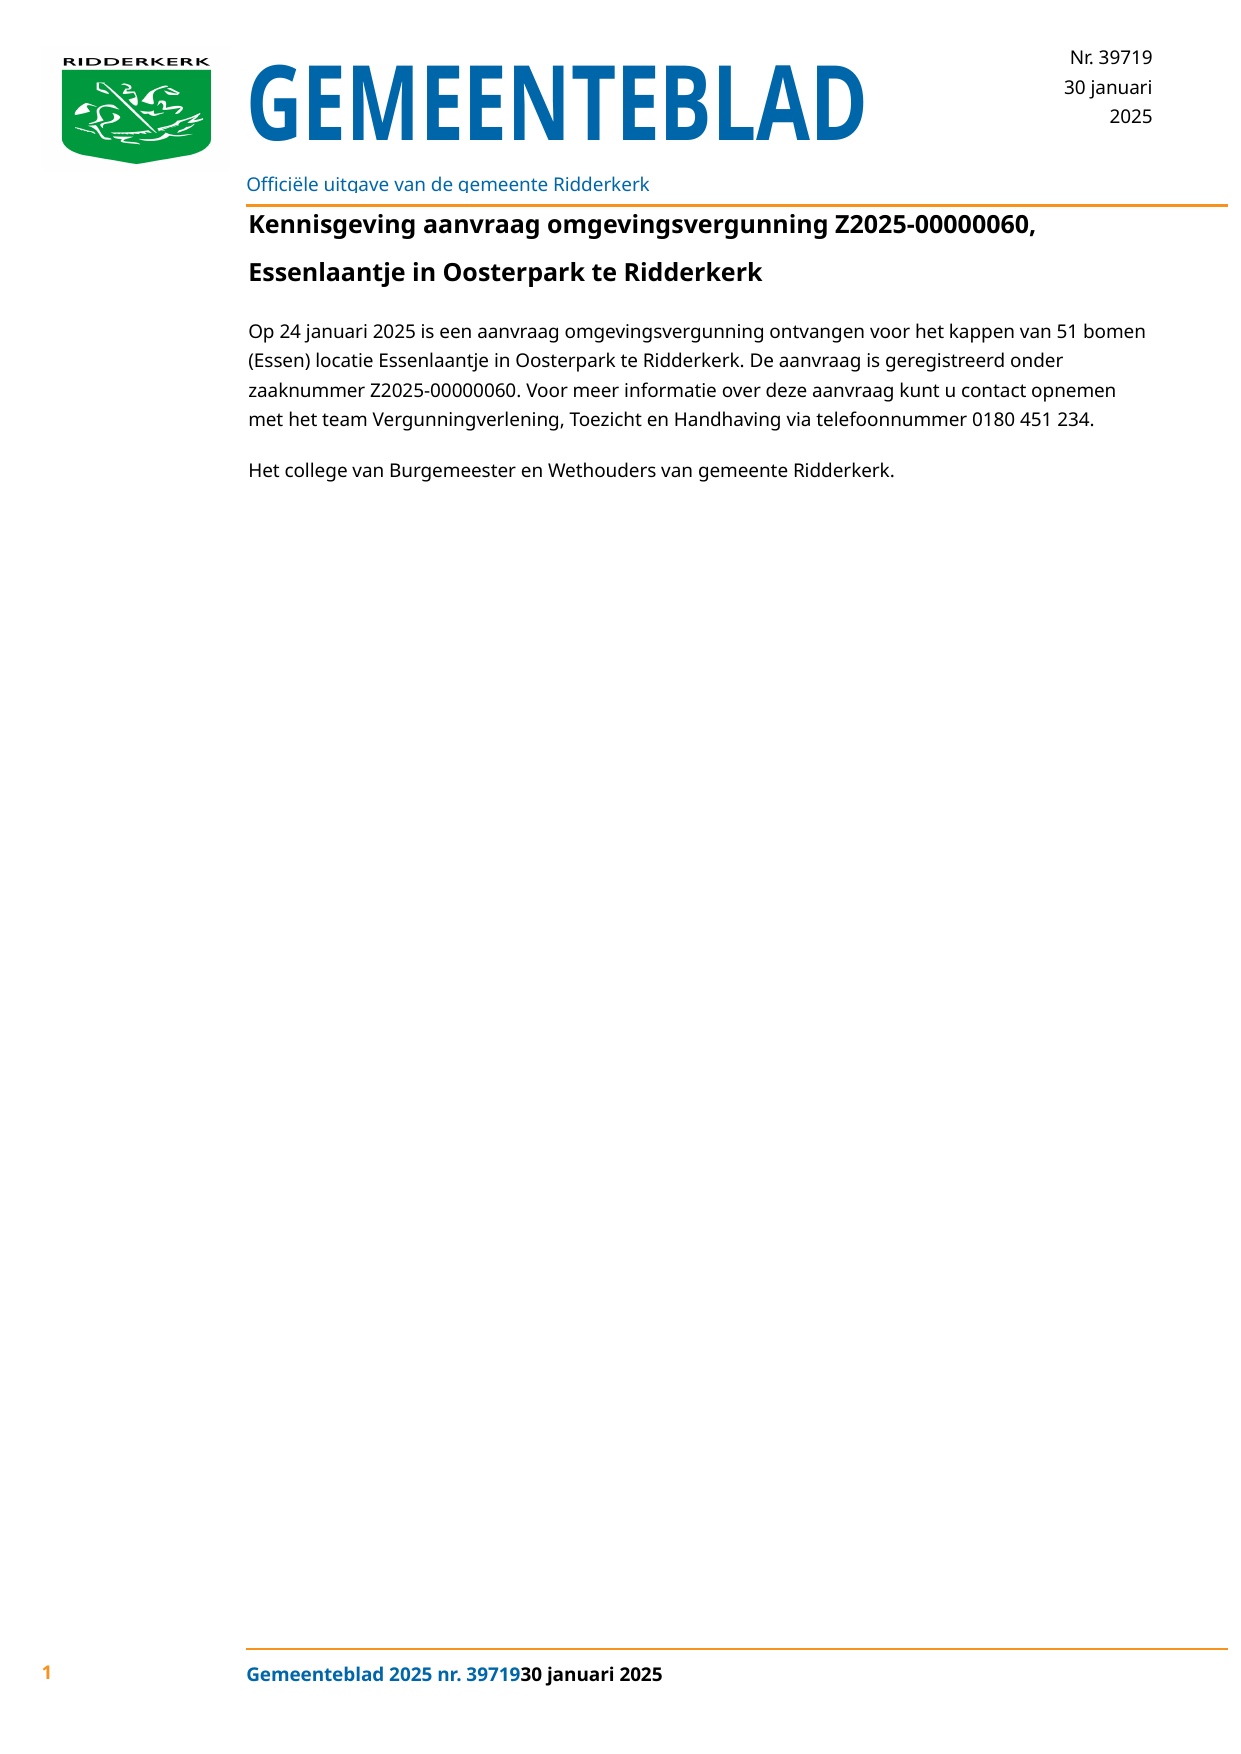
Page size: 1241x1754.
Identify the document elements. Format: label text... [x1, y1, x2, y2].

text Het college van Burgemeester en Wethouders van gemeente Ridderkerk. [248, 457, 1152, 483]
text Op 24 januari 2025 is een aanvraag omgevingsvergunning ontvangen voor het kappen van 51 bomen (Essen) locatie Essenlaantje in Oosterpark te Ridderkerk. De aanvraag is geregistreerd onder zaaknummer Z2025-00000060. Voor meer informatie over deze aanvraag kunt u contact opnemen met het team Vergunningverlening, Toezicht en Handhaving via telefoonnummer 0180 451 234. [248, 318, 1152, 432]
text Kennisgeving aanvraag omgevingsvergunning Z2025-00000060, Essenlaantje in Oosterpark te Ridderkerk [248, 207, 1152, 288]
picture [41, 47, 231, 172]
